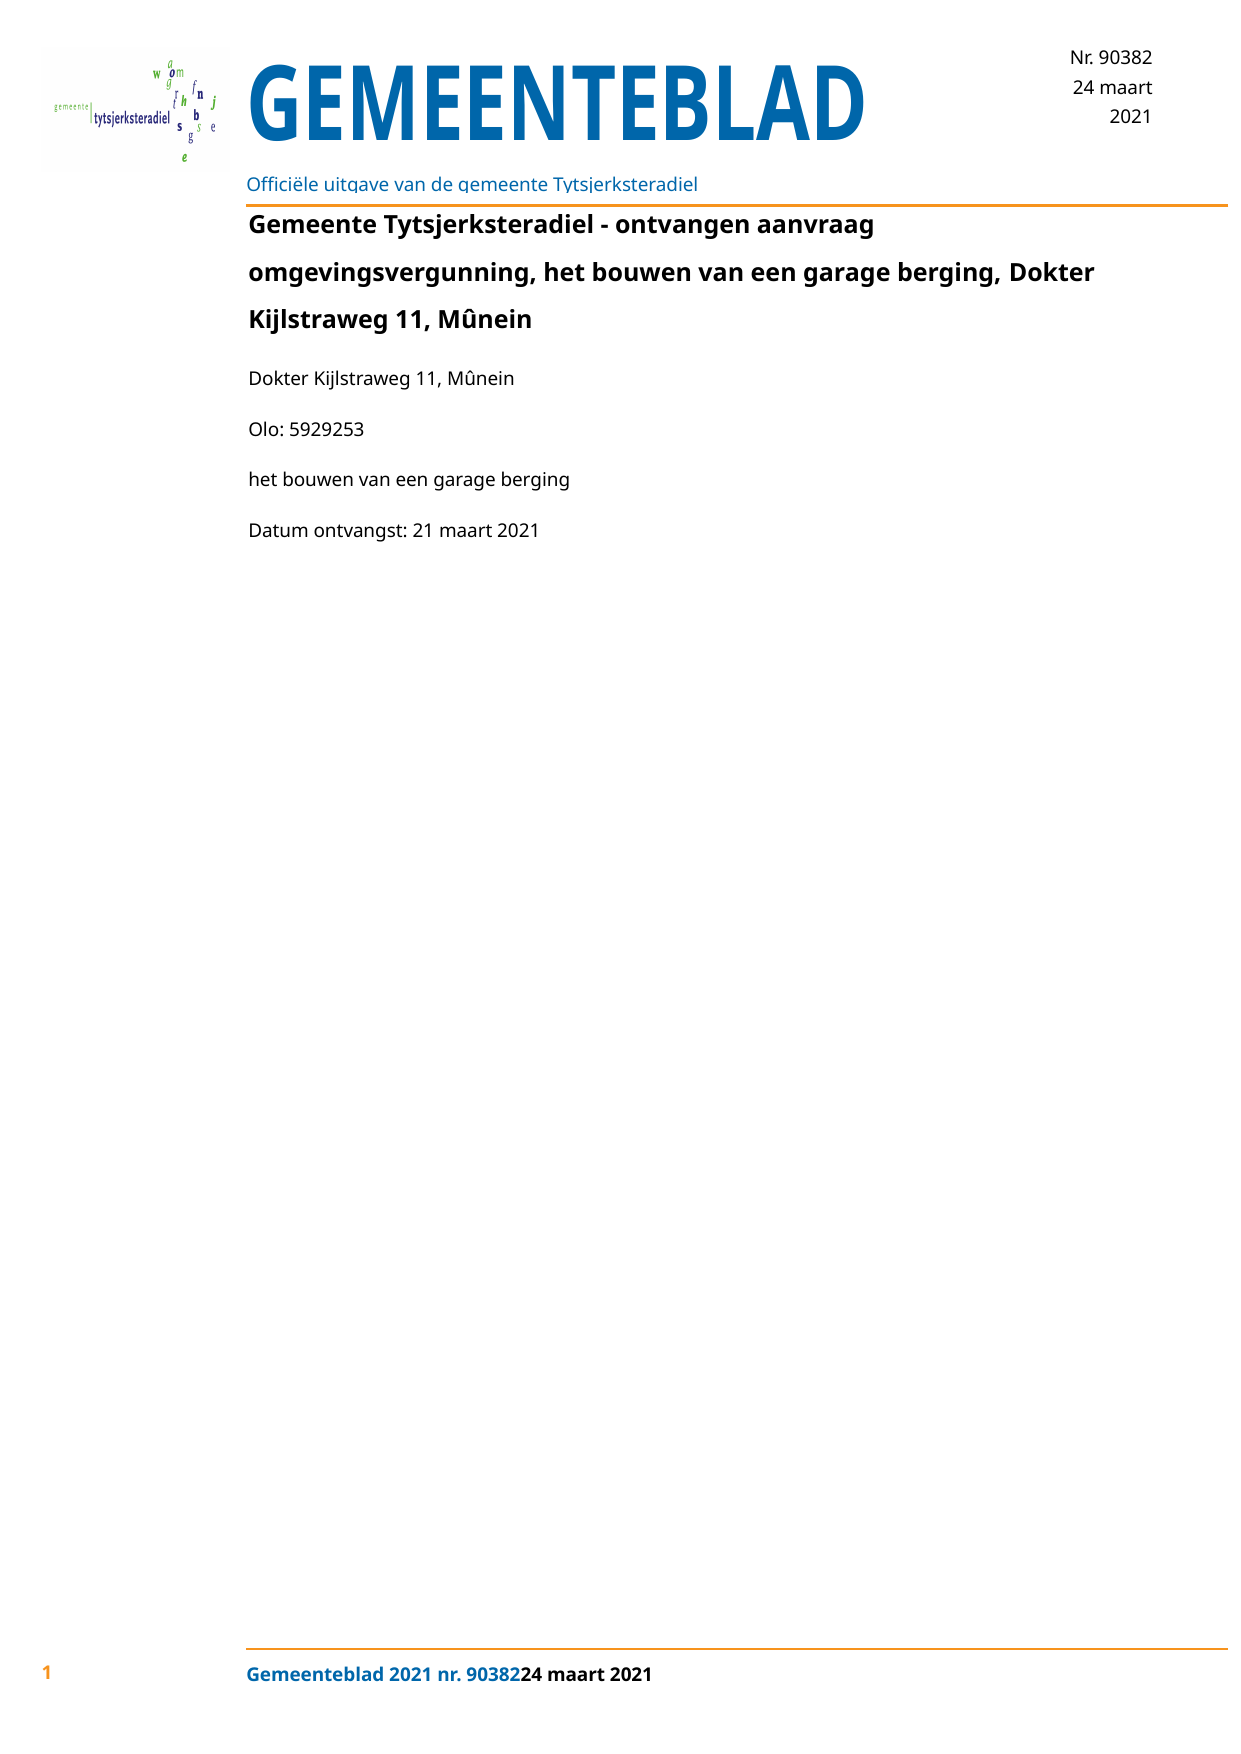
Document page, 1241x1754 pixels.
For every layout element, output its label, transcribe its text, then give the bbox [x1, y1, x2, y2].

text het bouwen van een garage berging [248, 466, 1152, 492]
text Dokter Kijlstraweg 11, Mûnein [248, 366, 1152, 391]
text Gemeente Tytsjerksteradiel - ontvangen aanvraag omgevingsvergunning, het bouwen van een garage berging, Dokter Kijlstraweg 11, Mûnein [248, 207, 1152, 336]
text Datum ontvangst: 21 maart 2021 [248, 517, 1152, 542]
picture [41, 47, 231, 172]
text Olo: 5929253 [248, 416, 1152, 442]
